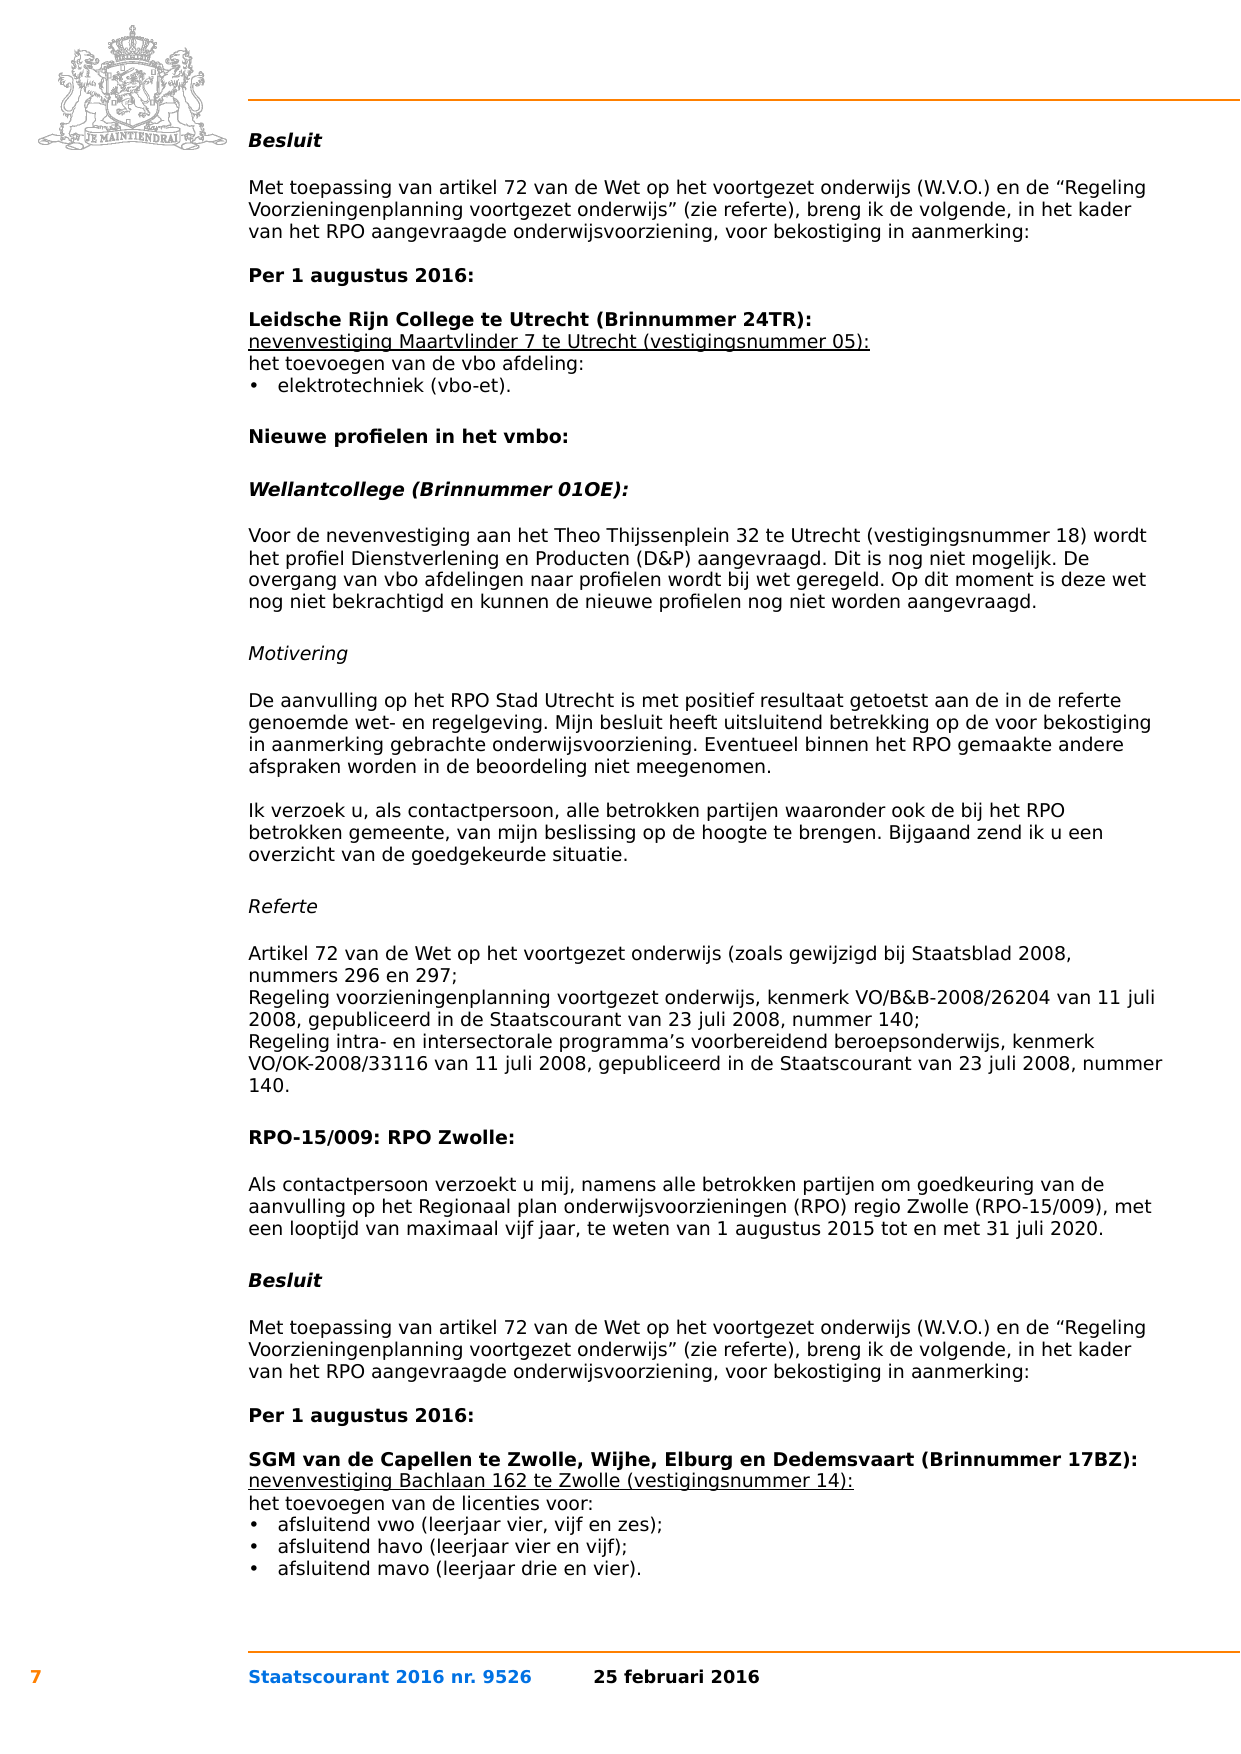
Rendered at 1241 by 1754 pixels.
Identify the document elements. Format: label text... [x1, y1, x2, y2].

text • elektrotechniek (vbo-et). [248, 374, 1163, 396]
text Ik verzoek u, als contactpersoon, alle betrokken partijen waaronder ook de bij het RPO betrokken gemeente, van mijn beslissing op de hoogte te brengen. Bijgaand zend ik u een overzicht van de goedgekeurde situatie. [248, 800, 1163, 866]
text Artikel 72 van de Wet op het voortgezet onderwijs (zoals gewijzigd bij Staatsblad 2008, nummers 296 en 297; [248, 943, 1163, 987]
text Als contactpersoon verzoekt u mij, namens alle betrokken partijen om goedkeuring van de aanvulling op het Regionaal plan onderwijsvoorzieningen (RPO) regio Zwolle (RPO-15/009), met een looptijd van maximaal vijf jaar, te weten van 1 augustus 2015 tot en met 31 juli 2020. [248, 1174, 1163, 1240]
text • afsluitend mavo (leerjaar drie en vier). [248, 1558, 1163, 1580]
subtitle Wellantcollege (Brinnummer 01OE): [248, 478, 1163, 500]
text Leidsche Rijn College te Utrecht (Brinnummer 24TR): [248, 308, 1163, 331]
text • afsluitend vwo (leerjaar vier, vijf en zes); [248, 1514, 1163, 1536]
text Per 1 augustus 2016: [248, 1404, 1163, 1427]
subtitle Besluit [248, 1270, 1163, 1292]
subtitle Referte [248, 896, 1163, 918]
text Met toepassing van artikel 72 van de Wet op het voortgezet onderwijs (W.V.O.) en de “Regeling Voorzieningenplanning voortgezet onderwijs” (zie referte), breng ik de volgende, in het kader van het RPO aangevraagde onderwijsvoorziening, voor bekostiging in aanmerking: [248, 1317, 1163, 1383]
subtitle Nieuwe profielen in het vmbo: [248, 426, 1163, 448]
text Per 1 augustus 2016: [248, 265, 1163, 287]
text het toevoegen van de licenties voor: [248, 1492, 1163, 1514]
text Voor de nevenvestiging aan het Theo Thijssenplein 32 te Utrecht (vestigingsnummer 18) wordt het profiel Dienstverlening en Producten (D&P) aangevraagd. Dit is nog niet mogelijk. De overgang van vbo afdelingen naar profielen wordt bij wet geregeld. Op dit moment is deze wet nog niet bekrachtigd en kunnen de nieuwe profielen nog niet worden aangevraagd. [248, 525, 1163, 613]
text Regeling voorzieningenplanning voortgezet onderwijs, kenmerk VO/B&B-2008/26204 van 11 juli 2008, gepubliceerd in de Staatscourant van 23 juli 2008, nummer 140; [248, 987, 1163, 1031]
text Regeling intra- en intersectorale programma’s voorbereidend beroepsonderwijs, kenmerk VO/OK-2008/33116 van 11 juli 2008, gepubliceerd in de Staatscourant van 23 juli 2008, nummer 140. [248, 1031, 1163, 1097]
text De aanvulling op het RPO Stad Utrecht is met positief resultaat getoetst aan de in de referte genoemde wet- en regelgeving. Mijn besluit heeft uitsluitend betrekking op de voor bekostiging in aanmerking gebrachte onderwijsvoorziening. Eventueel binnen het RPO gemaakte andere afspraken worden in de beoordeling niet meegenomen. [248, 690, 1163, 778]
text SGM van de Capellen te Zwolle, Wijhe, Elburg en Dedemsvaart (Brinnummer 17BZ): [248, 1448, 1163, 1470]
text nevenvestiging Bachlaan 162 te Zwolle (vestigingsnummer 14): [248, 1470, 1163, 1492]
subtitle RPO-15/009: RPO Zwolle: [248, 1127, 1163, 1149]
text • afsluitend havo (leerjaar vier en vijf); [248, 1536, 1163, 1558]
text nevenvestiging Maartvlinder 7 te Utrecht (vestigingsnummer 05): [248, 331, 1163, 352]
text het toevoegen van de vbo afdeling: [248, 352, 1163, 374]
subtitle Motivering [248, 643, 1163, 665]
text Met toepassing van artikel 72 van de Wet op het voortgezet onderwijs (W.V.O.) en de “Regeling Voorzieningenplanning voortgezet onderwijs” (zie referte), breng ik de volgende, in het kader van het RPO aangevraagde onderwijsvoorziening, voor bekostiging in aanmerking: [248, 177, 1163, 243]
picture [38, 25, 227, 150]
subtitle Besluit [248, 130, 1163, 152]
